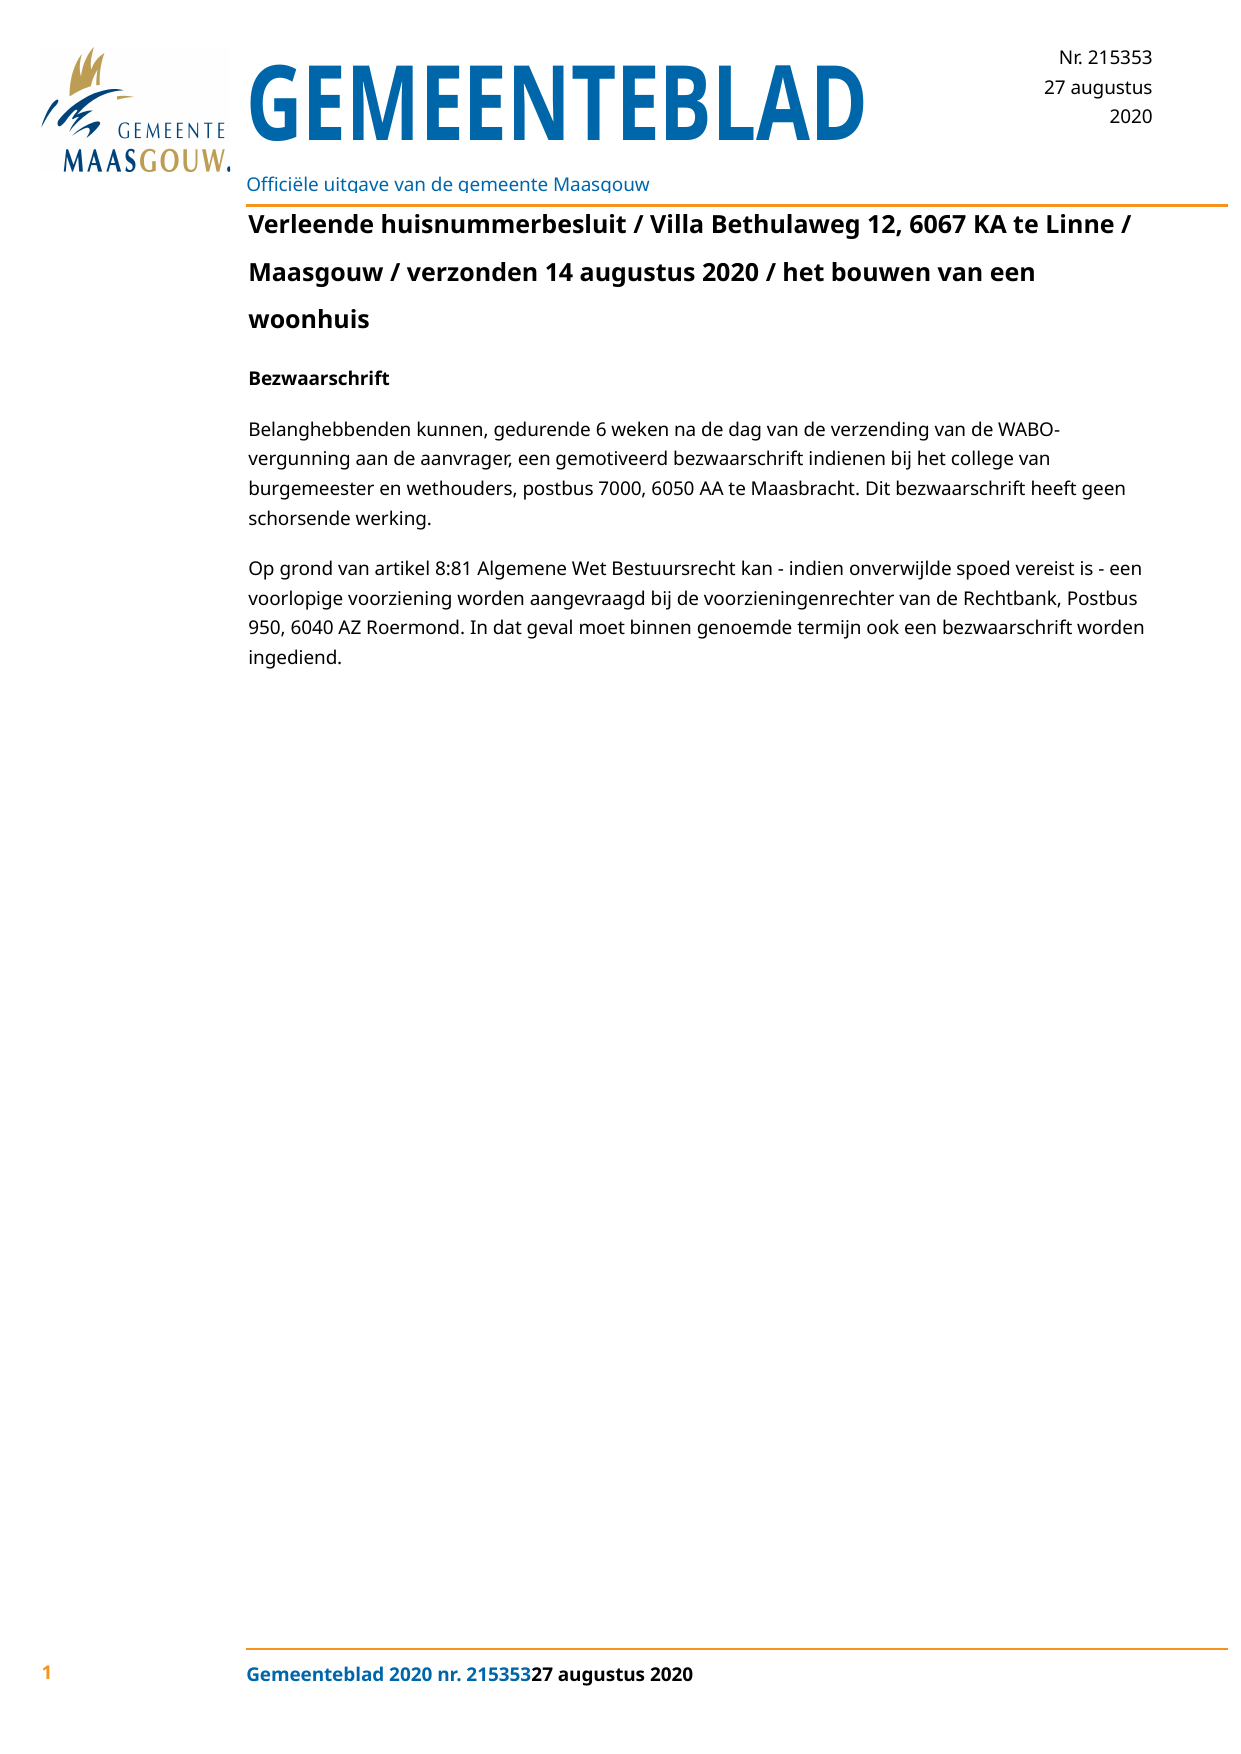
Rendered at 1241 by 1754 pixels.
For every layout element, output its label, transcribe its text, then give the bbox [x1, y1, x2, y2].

text Verleende huisnummerbesluit / Villa Bethulaweg 12, 6067 KA te Linne / Maasgouw / verzonden 14 augustus 2020 / het bouwen van een woonhuis [248, 207, 1152, 336]
text Op grond van artikel 8:81 Algemene Wet Bestuursrecht kan - indien onverwijlde spoed vereist is - een voorlopige voorziening worden aangevraagd bij de voorzieningenrechter van de Rechtbank, Postbus 950, 6040 AZ Roermond. In dat geval moet binnen genoemde termijn ook een bezwaarschrift worden ingediend. [248, 555, 1152, 669]
text Belanghebbenden kunnen, gedurende 6 weken na de dag van de verzending van de WABO-vergunning aan de aanvrager, een gemotiveerd bezwaarschrift indienen bij het college van burgemeester en wethouders, postbus 7000, 6050 AA te Maasbracht. Dit bezwaarschrift heeft geen schorsende werking. [248, 416, 1152, 530]
picture [41, 47, 231, 172]
text Bezwaarschrift [248, 366, 1152, 391]
